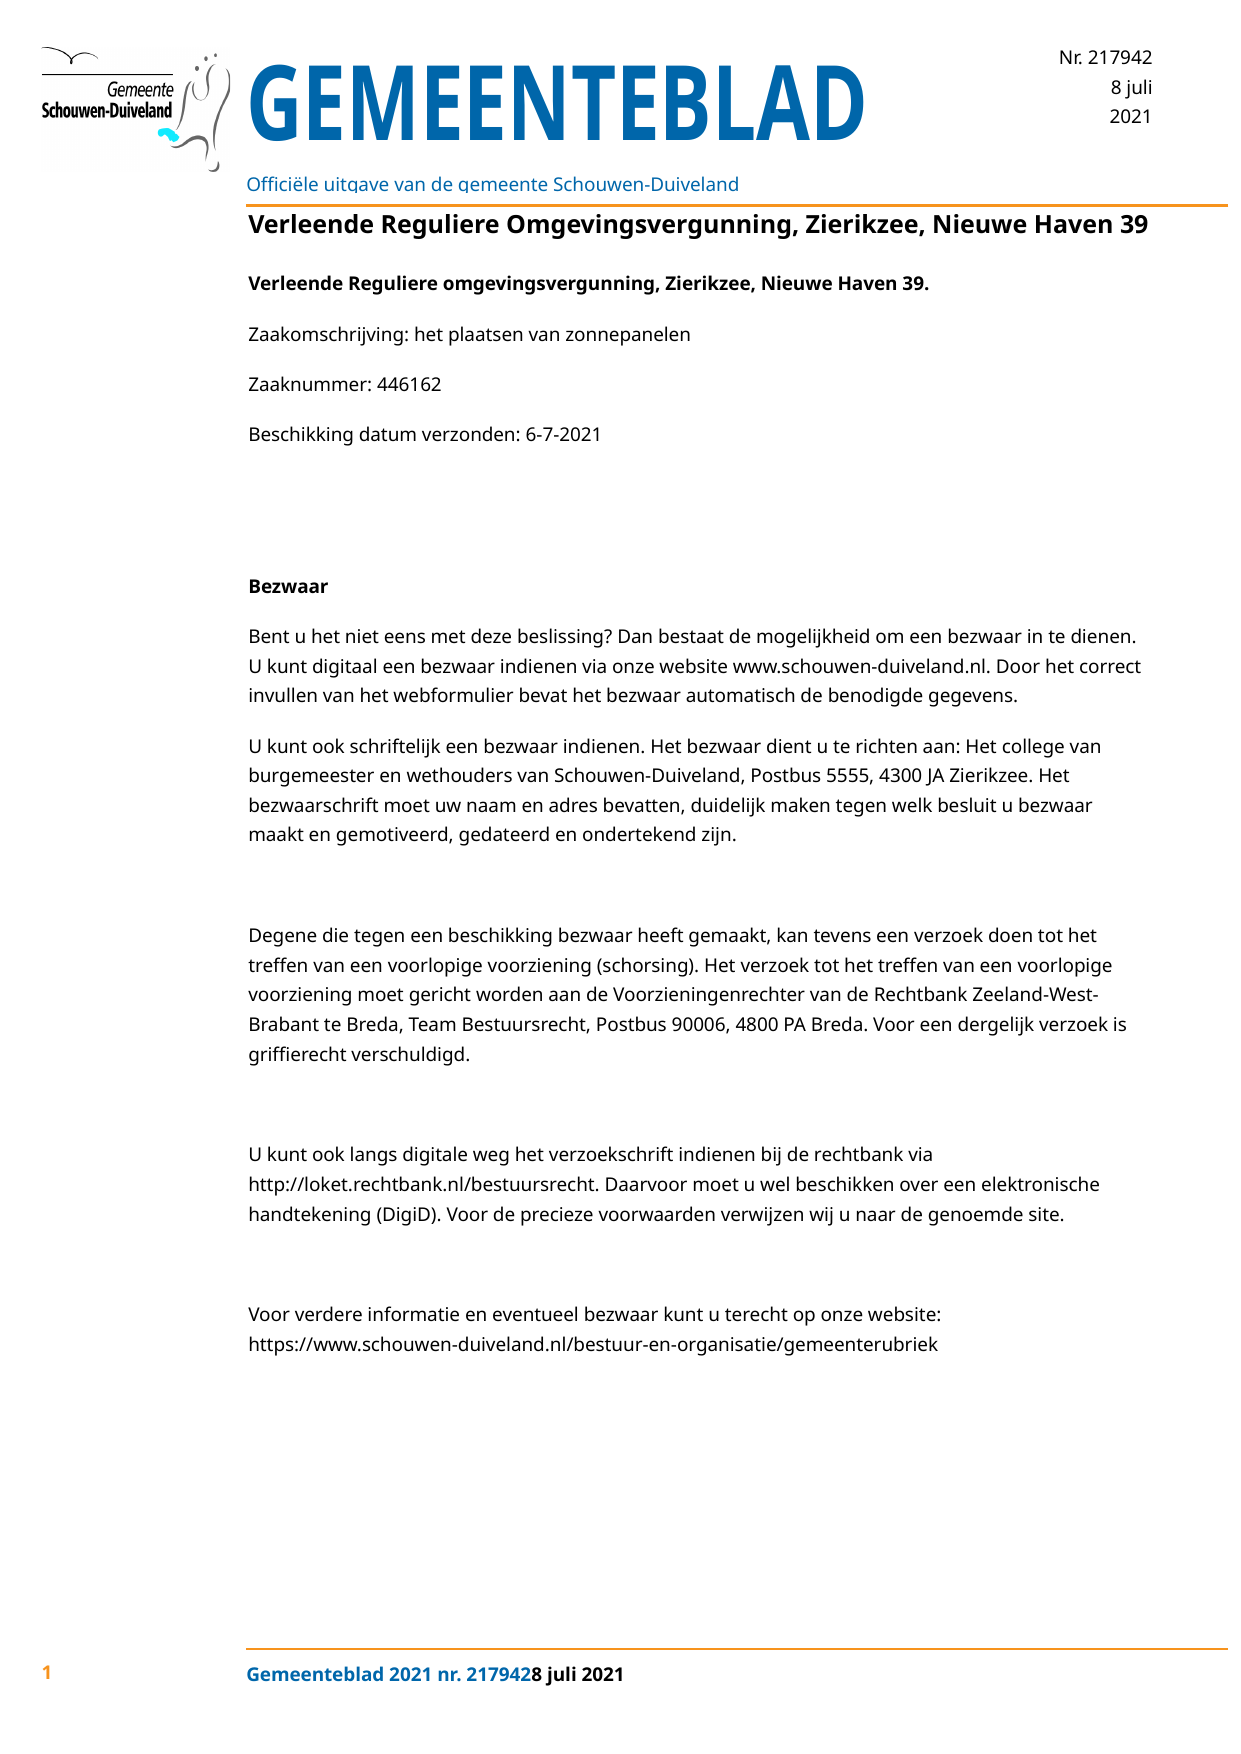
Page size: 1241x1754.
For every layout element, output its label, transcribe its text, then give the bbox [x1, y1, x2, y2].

text Zaakomschrijving: het plaatsen van zonnepanelen [248, 321, 1152, 346]
text Bezwaar [248, 573, 1152, 598]
text Degene die tegen een beschikking bezwaar heeft gemaakt, kan tevens een verzoek doen tot het treffen van een voorlopige voorziening (schorsing). Het verzoek tot het treffen van een voorlopige voorziening moet gericht worden aan de Voorzieningenrechter van de Rechtbank Zeeland-West-Brabant te Breda, Team Bestuursrecht, Postbus 90006, 4800 PA Breda. Voor een dergelijk verzoek is griffierecht verschuldigd. [248, 922, 1152, 1066]
text U kunt ook langs digitale weg het verzoekschrift indienen bij de rechtbank via http://loket.rechtbank.nl/bestuursrecht. Daarvoor moet u wel beschikken over een elektronische handtekening (DigiD). Voor de precieze voorwaarden verwijzen wij u naar de genoemde site. [248, 1142, 1152, 1226]
picture [41, 47, 231, 172]
text Zaaknummer: 446162 [248, 371, 1152, 397]
text Bent u het niet eens met deze beslissing? Dan bestaat de mogelijkheid om een bezwaar in te dienen. U kunt digitaal een bezwaar indienen via onze website www.schouwen-duiveland.nl. Door het correct invullen van het webformulier bevat het bezwaar automatisch de benodigde gegevens. [248, 623, 1152, 708]
text Verleende Reguliere omgevingsvergunning, Zierikzee, Nieuwe Haven 39. [248, 270, 1152, 296]
text Verleende Reguliere Omgevingsvergunning, Zierikzee, Nieuwe Haven 39 [248, 207, 1152, 241]
text Voor verdere informatie en eventueel bezwaar kunt u terecht op onze website: https://www.schouwen-duiveland.nl/bestuur-en-organisatie/gemeenterubriek [248, 1302, 1152, 1357]
text Beschikking datum verzonden: 6-7-2021 [248, 422, 1152, 447]
text U kunt ook schriftelijk een bezwaar indienen. Het bezwaar dient u te richten aan: Het college van burgemeester en wethouders van Schouwen-Duiveland, Postbus 5555, 4300 JA Zierikzee. Het bezwaarschrift moet uw naam en adres bevatten, duidelijk maken tegen welk besluit u bezwaar maakt en gemotiveerd, gedateerd en ondertekend zijn. [248, 733, 1152, 847]
